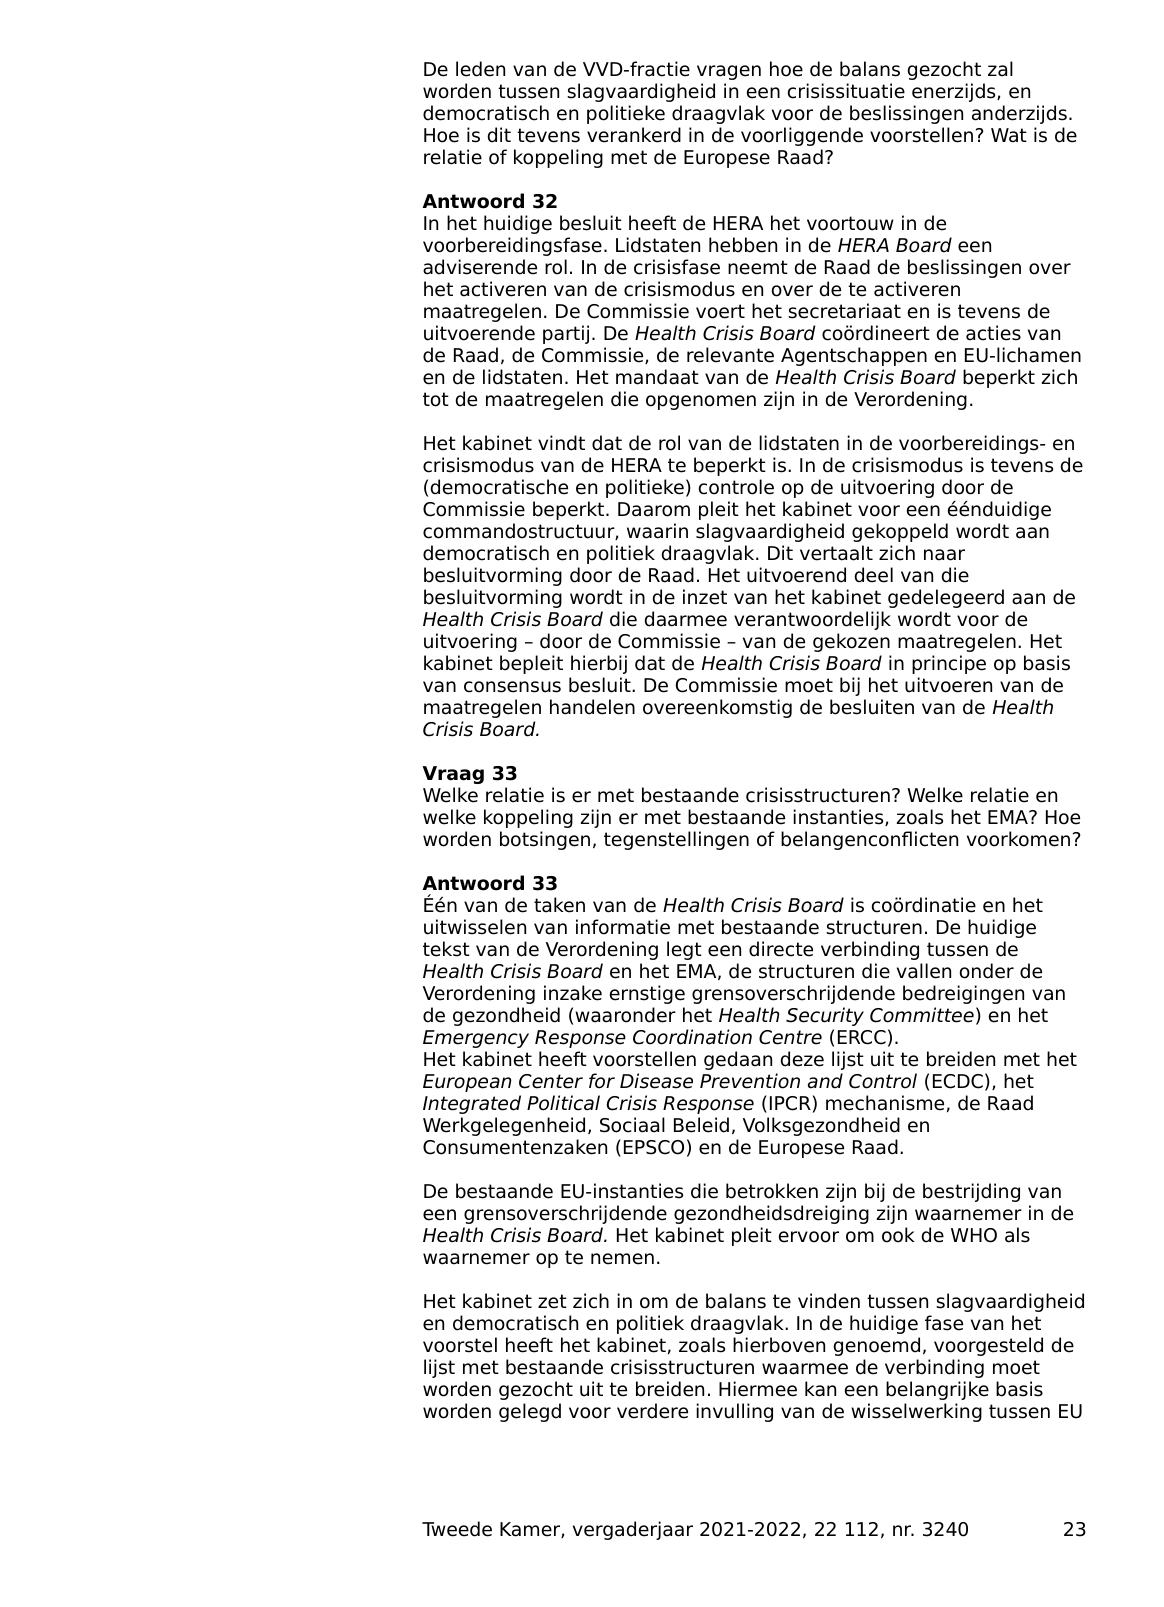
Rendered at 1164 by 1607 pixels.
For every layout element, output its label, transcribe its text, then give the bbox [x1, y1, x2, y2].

text Welke relatie is er met bestaande crisisstructuren? Welke relatie en welke koppeling zijn er met bestaande instanties, zoals het EMA? Hoe worden botsingen, tegenstellingen of belangenconflicten voorkomen? [422, 785, 1087, 851]
text De bestaande EU-instanties die betrokken zijn bij de bestrijding van een grensoverschrijdende gezondheidsdreiging zijn waarnemer in de Health Crisis Board. Het kabinet pleit ervoor om ook de WHO als waarnemer op te nemen. [422, 1181, 1087, 1269]
text De leden van de VVD-fractie vragen hoe de balans gezocht zal worden tussen slagvaardigheid in een crisissituatie enerzijds, en democratisch en politieke draagvlak voor de beslissingen anderzijds. Hoe is dit tevens verankerd in de voorliggende voorstellen? Wat is de relatie of koppeling met de Europese Raad? [422, 59, 1087, 169]
text Antwoord 33 [422, 873, 1087, 895]
text Het kabinet heeft voorstellen gedaan deze lijst uit te breiden met het European Center for Disease Prevention and Control (ECDC), het Integrated Political Crisis Response (IPCR) mechanisme, de Raad Werkgelegenheid, Sociaal Beleid, Volksgezondheid en Consumentenzaken (EPSCO) en de Europese Raad. [422, 1049, 1087, 1159]
text In het huidige besluit heeft de HERA het voortouw in de voorbereidingsfase. Lidstaten hebben in de HERA Board een adviserende rol. In de crisisfase neemt de Raad de beslissingen over het activeren van de crisismodus en over de te activeren maatregelen. De Commissie voert het secretariaat en is tevens de uitvoerende partij. De Health Crisis Board coördineert de acties van de Raad, de Commissie, de relevante Agentschappen en EU-lichamen en de lidstaten. Het mandaat van de Health Crisis Board beperkt zich tot de maatregelen die opgenomen zijn in de Verordening. [422, 213, 1087, 411]
text Vraag 33 [422, 763, 1087, 785]
text Het kabinet vindt dat de rol van de lidstaten in de voorbereidings- en crisismodus van de HERA te beperkt is. In de crisismodus is tevens de (democratische en politieke) controle op de uitvoering door de Commissie beperkt. Daarom pleit het kabinet voor een éénduidige commandostructuur, waarin slagvaardigheid gekoppeld wordt aan democratisch en politiek draagvlak. Dit vertaalt zich naar besluitvorming door de Raad. Het uitvoerend deel van die besluitvorming wordt in de inzet van het kabinet gedelegeerd aan de Health Crisis Board die daarmee verantwoordelijk wordt voor de uitvoering – door de Commissie – van de gekozen maatregelen. Het kabinet bepleit hierbij dat de Health Crisis Board in principe op basis van consensus besluit. De Commissie moet bij het uitvoeren van de maatregelen handelen overeenkomstig de besluiten van de Health Crisis Board. [422, 433, 1087, 741]
text Antwoord 32 [422, 191, 1087, 213]
text Één van de taken van de Health Crisis Board is coördinatie en het uitwisselen van informatie met bestaande structuren. De huidige tekst van de Verordening legt een directe verbinding tussen de Health Crisis Board en het EMA, de structuren die vallen onder de Verordening inzake ernstige grensoverschrijdende bedreigingen van de gezondheid (waaronder het Health Security Committee) en het Emergency Response Coordination Centre (ERCC). [422, 895, 1087, 1049]
text Het kabinet zet zich in om de balans te vinden tussen slagvaardigheid en democratisch en politiek draagvlak. In de huidige fase van het voorstel heeft het kabinet, zoals hierboven genoemd, voorgesteld de lijst met bestaande crisisstructuren waarmee de verbinding moet worden gezocht uit te breiden. Hiermee kan een belangrijke basis worden gelegd voor verdere invulling van de wisselwerking tussen EU [422, 1291, 1087, 1423]
